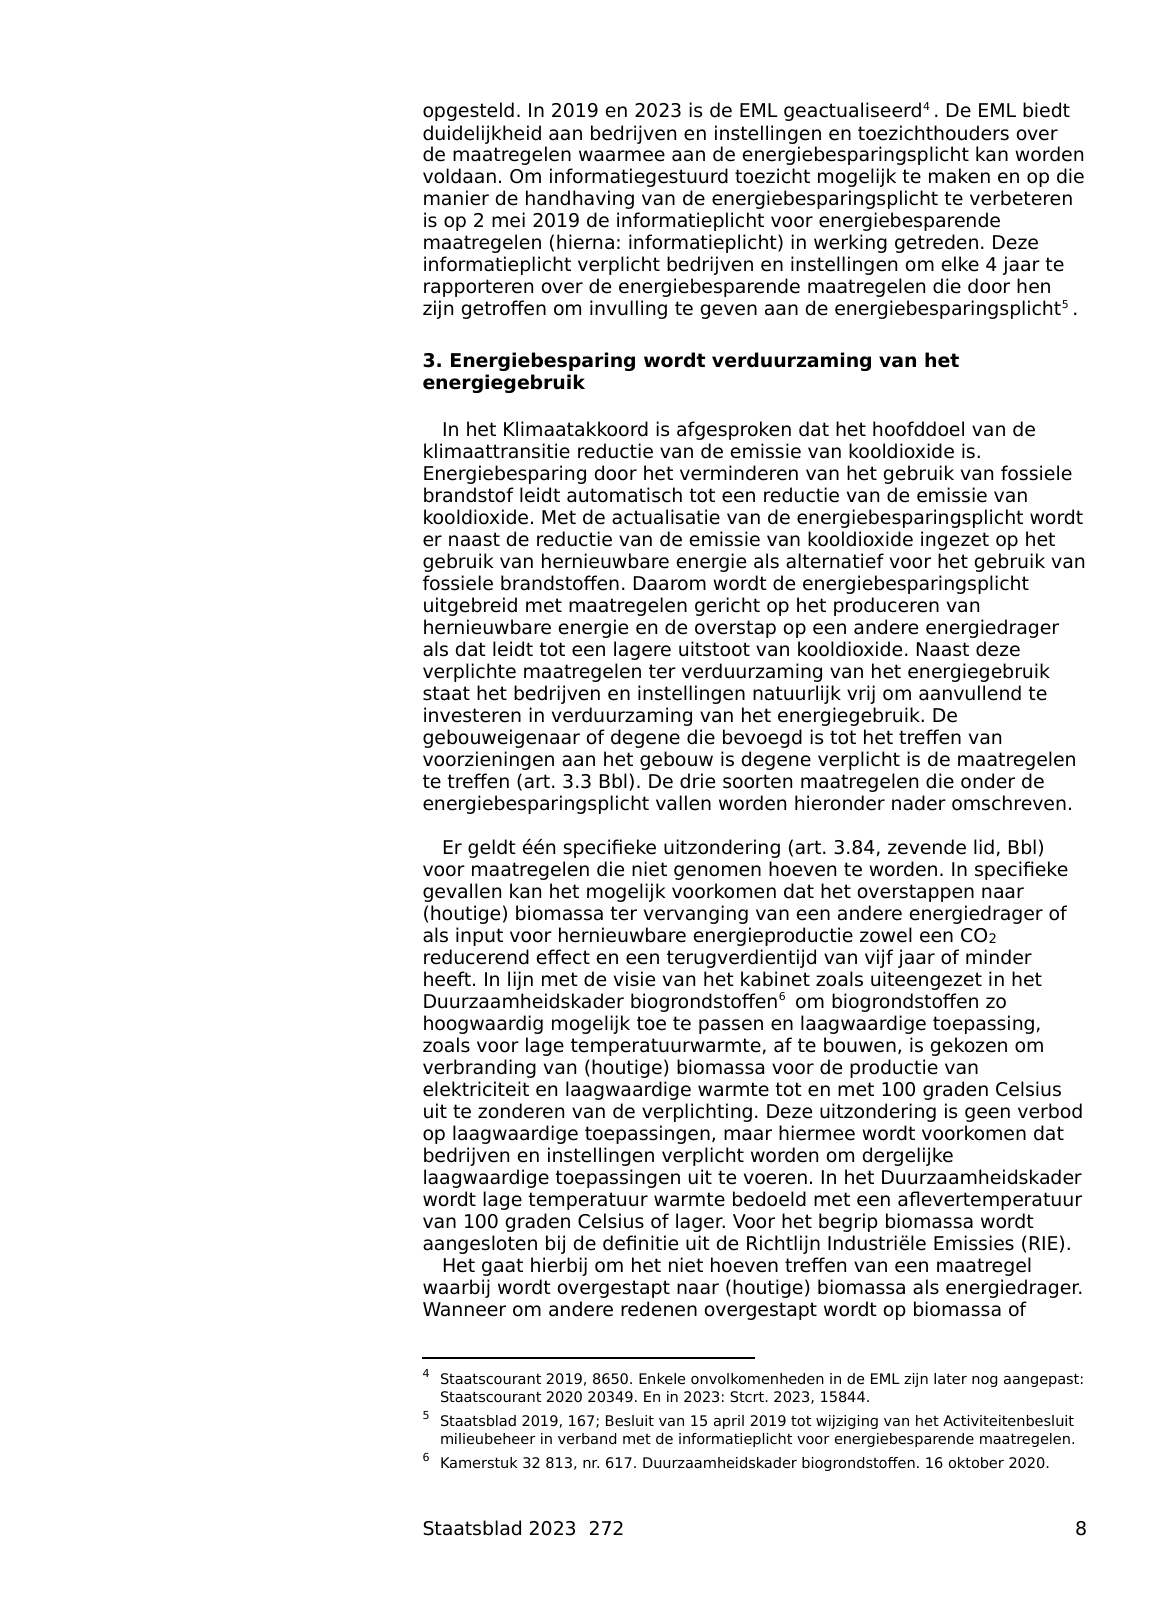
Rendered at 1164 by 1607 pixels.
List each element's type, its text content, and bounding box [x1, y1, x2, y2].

text Staatscourant 2019, 8650. Enkele onvolkomenheden in de EML zijn later nog aangepast: Staatscourant 2020 20349. En in 2023: Stcrt. 2023, 15844. [422, 1367, 1087, 1406]
text Het gaat hierbij om het niet hoeven treffen van een maatregel waarbij wordt overgestapt naar (houtige) biomassa als energiedrager. Wanneer om andere redenen overgestapt wordt op biomassa of [422, 1254, 1087, 1321]
text Er geldt één specifieke uitzondering (art. 3.84, zevende lid, Bbl) voor maatregelen die niet genomen hoeven te worden. In specifieke gevallen kan het mogelijk voorkomen dat het overstappen naar (houtige) biomassa ter vervanging van een andere energiedrager of als input voor hernieuwbare energieproductie zowel een CO2 reducerend effect en een terugverdientijd van vijf jaar of minder heeft. In lijn met de visie van het kabinet zoals uiteengezet in het Duurzaamheidskader biogrondstoffen om biogrondstoffen zo hoogwaardig mogelijk toe te passen en laagwaardige toepassing, zoals voor lage temperatuurwarmte, af te bouwen, is gekozen om verbranding van (houtige) biomassa voor de productie van elektriciteit en laagwaardige warmte tot en met 100 graden Celsius uit te zonderen van de verplichting. Deze uitzondering is geen verbod op laagwaardige toepassingen, maar hiermee wordt voorkomen dat bedrijven en instellingen verplicht worden om dergelijke laagwaardige toepassingen uit te voeren. In het Duurzaamheidskader wordt lage temperatuur warmte bedoeld met een aflevertemperatuur van 100 graden Celsius of lager. Voor het begrip biomassa wordt aangesloten bij de definitie uit de Richtlijn Industriële Emissies (RIE). [422, 837, 1087, 1254]
text In het Klimaatakkoord is afgesproken dat het hoofddoel van de klimaattransitie reductie van de emissie van kooldioxide is. Energiebesparing door het verminderen van het gebruik van fossiele brandstof leidt automatisch tot een reductie van de emissie van kooldioxide. Met de actualisatie van de energiebesparingsplicht wordt er naast de reductie van de emissie van kooldioxide ingezet op het gebruik van hernieuwbare energie als alternatief voor het gebruik van fossiele brandstoffen. Daarom wordt de energiebesparingsplicht uitgebreid met maatregelen gericht op het produceren van hernieuwbare energie en de overstap op een andere energiedrager als dat leidt tot een lagere uitstoot van kooldioxide. Naast deze verplichte maatregelen ter verduurzaming van het energiegebruik staat het bedrijven en instellingen natuurlijk vrij om aanvullend te investeren in verduurzaming van het energiegebruik. De gebouweigenaar of degene die bevoegd is tot het treffen van voorzieningen aan het gebouw is degene verplicht is de maatregelen te treffen (art. 3.3 Bbl). De drie soorten maatregelen die onder de energiebesparingsplicht vallen worden hieronder nader omschreven. [422, 419, 1087, 815]
subtitle 3. Energiebesparing wordt verduurzaming van het energiegebruik [422, 350, 1087, 394]
text Kamerstuk 32 813, nr. 617. Duurzaamheidskader biogrondstoffen. 16 oktober 2020. [422, 1451, 1087, 1473]
text Staatsblad 2019, 167; Besluit van 15 april 2019 tot wijziging van het Activiteitenbesluit milieubeheer in verband met de informatieplicht voor energiebesparende maatregelen. [422, 1409, 1087, 1448]
text opgesteld. In 2019 en 2023 is de EML geactualiseerd. De EML biedt duidelijkheid aan bedrijven en instellingen en toezichthouders over de maatregelen waarmee aan de energiebesparingsplicht kan worden voldaan. Om informatiegestuurd toezicht mogelijk te maken en op die manier de handhaving van de energiebesparingsplicht te verbeteren is op 2 mei 2019 de informatieplicht voor energiebesparende maatregelen (hierna: informatieplicht) in werking getreden. Deze informatieplicht verplicht bedrijven en instellingen om elke 4 jaar te rapporteren over de energiebesparende maatregelen die door hen zijn getroffen om invulling te geven aan de energiebesparingsplicht. [422, 100, 1087, 320]
